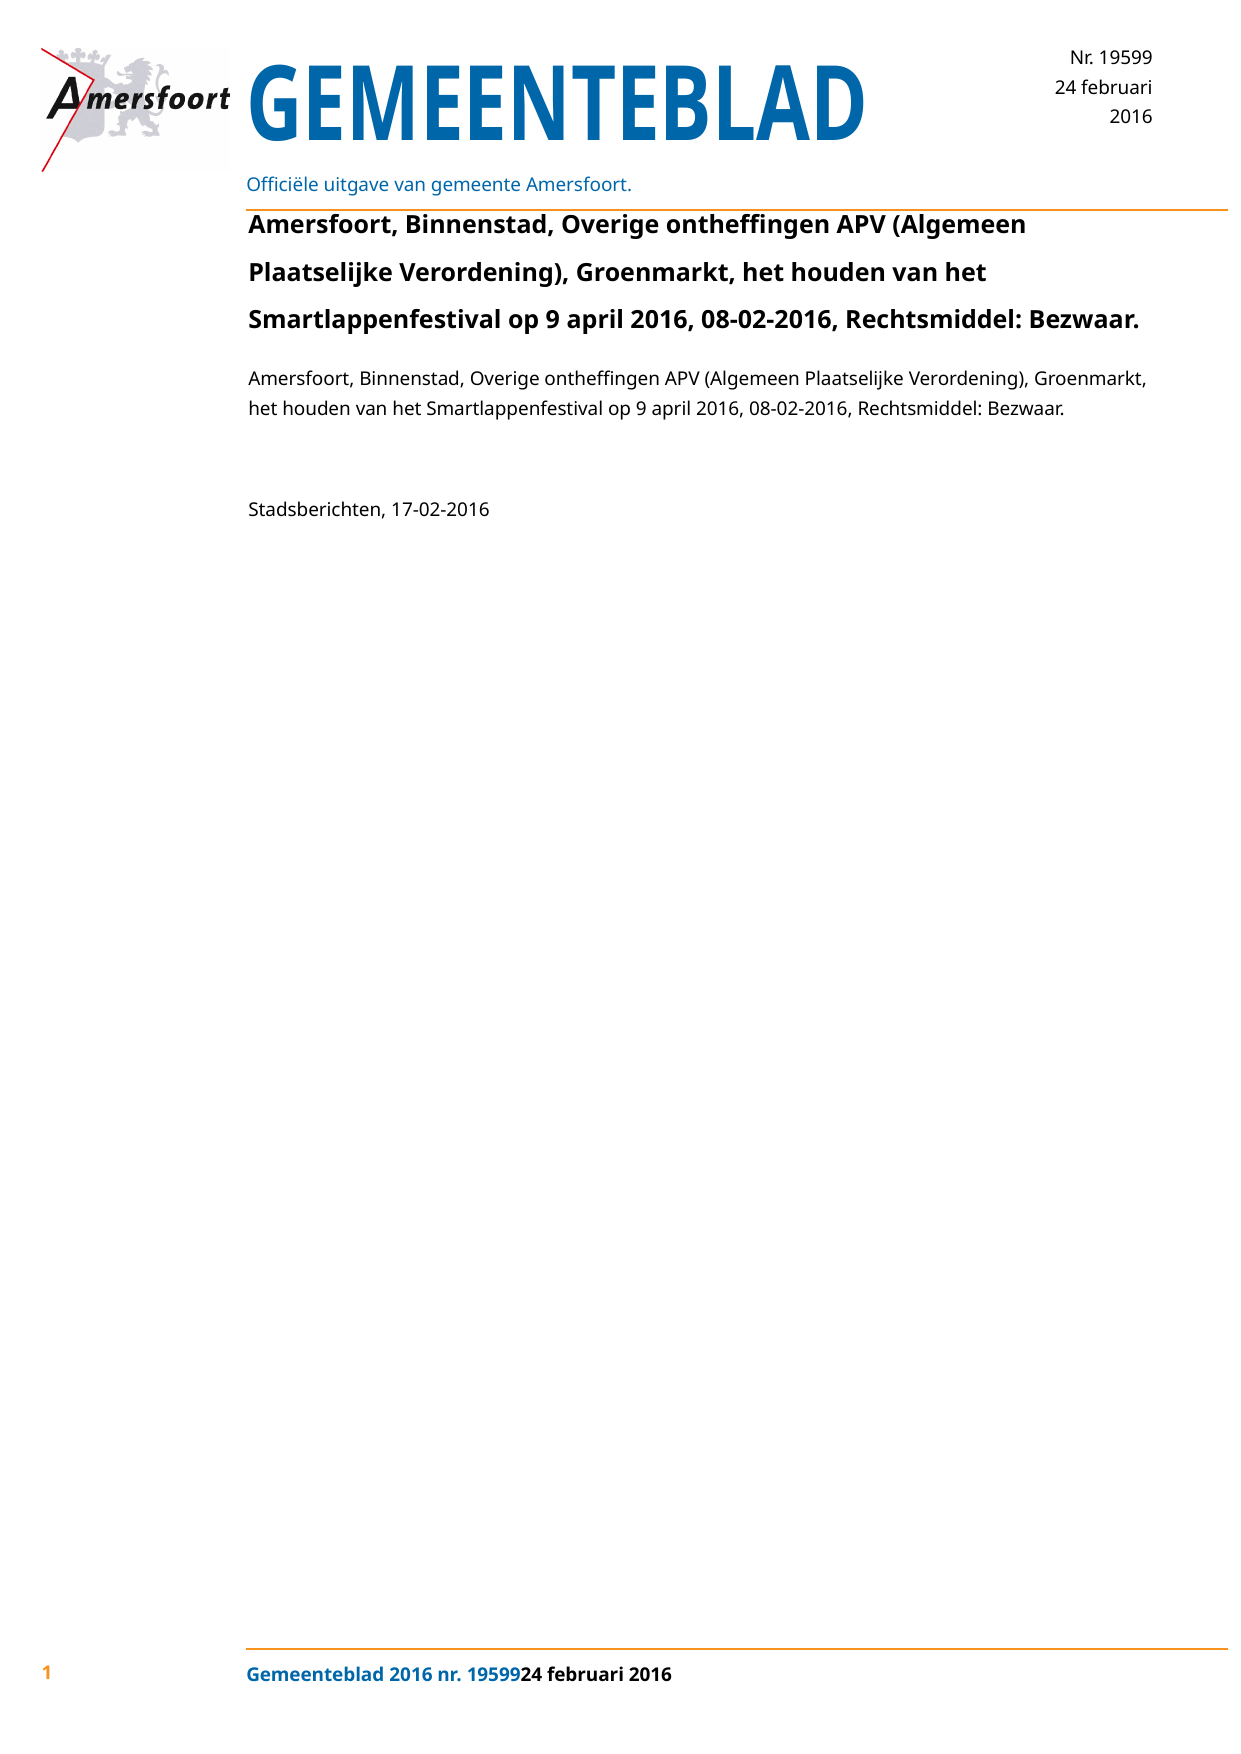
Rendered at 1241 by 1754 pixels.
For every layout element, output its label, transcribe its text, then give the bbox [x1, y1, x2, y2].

text Amersfoort, Binnenstad, Overige ontheffingen APV (Algemeen Plaatselijke Verordening), Groenmarkt, het houden van het Smartlappenfestival op 9 april 2016, 08-02-2016, Rechtsmiddel: Bezwaar. [248, 366, 1152, 421]
text Amersfoort, Binnenstad, Overige ontheffingen APV (Algemeen Plaatselijke Verordening), Groenmarkt, het houden van het Smartlappenfestival op 9 april 2016, 08-02-2016, Rechtsmiddel: Bezwaar. [248, 211, 1152, 336]
text Stadsberichten, 17-02-2016 [248, 496, 1152, 522]
picture [41, 47, 231, 172]
